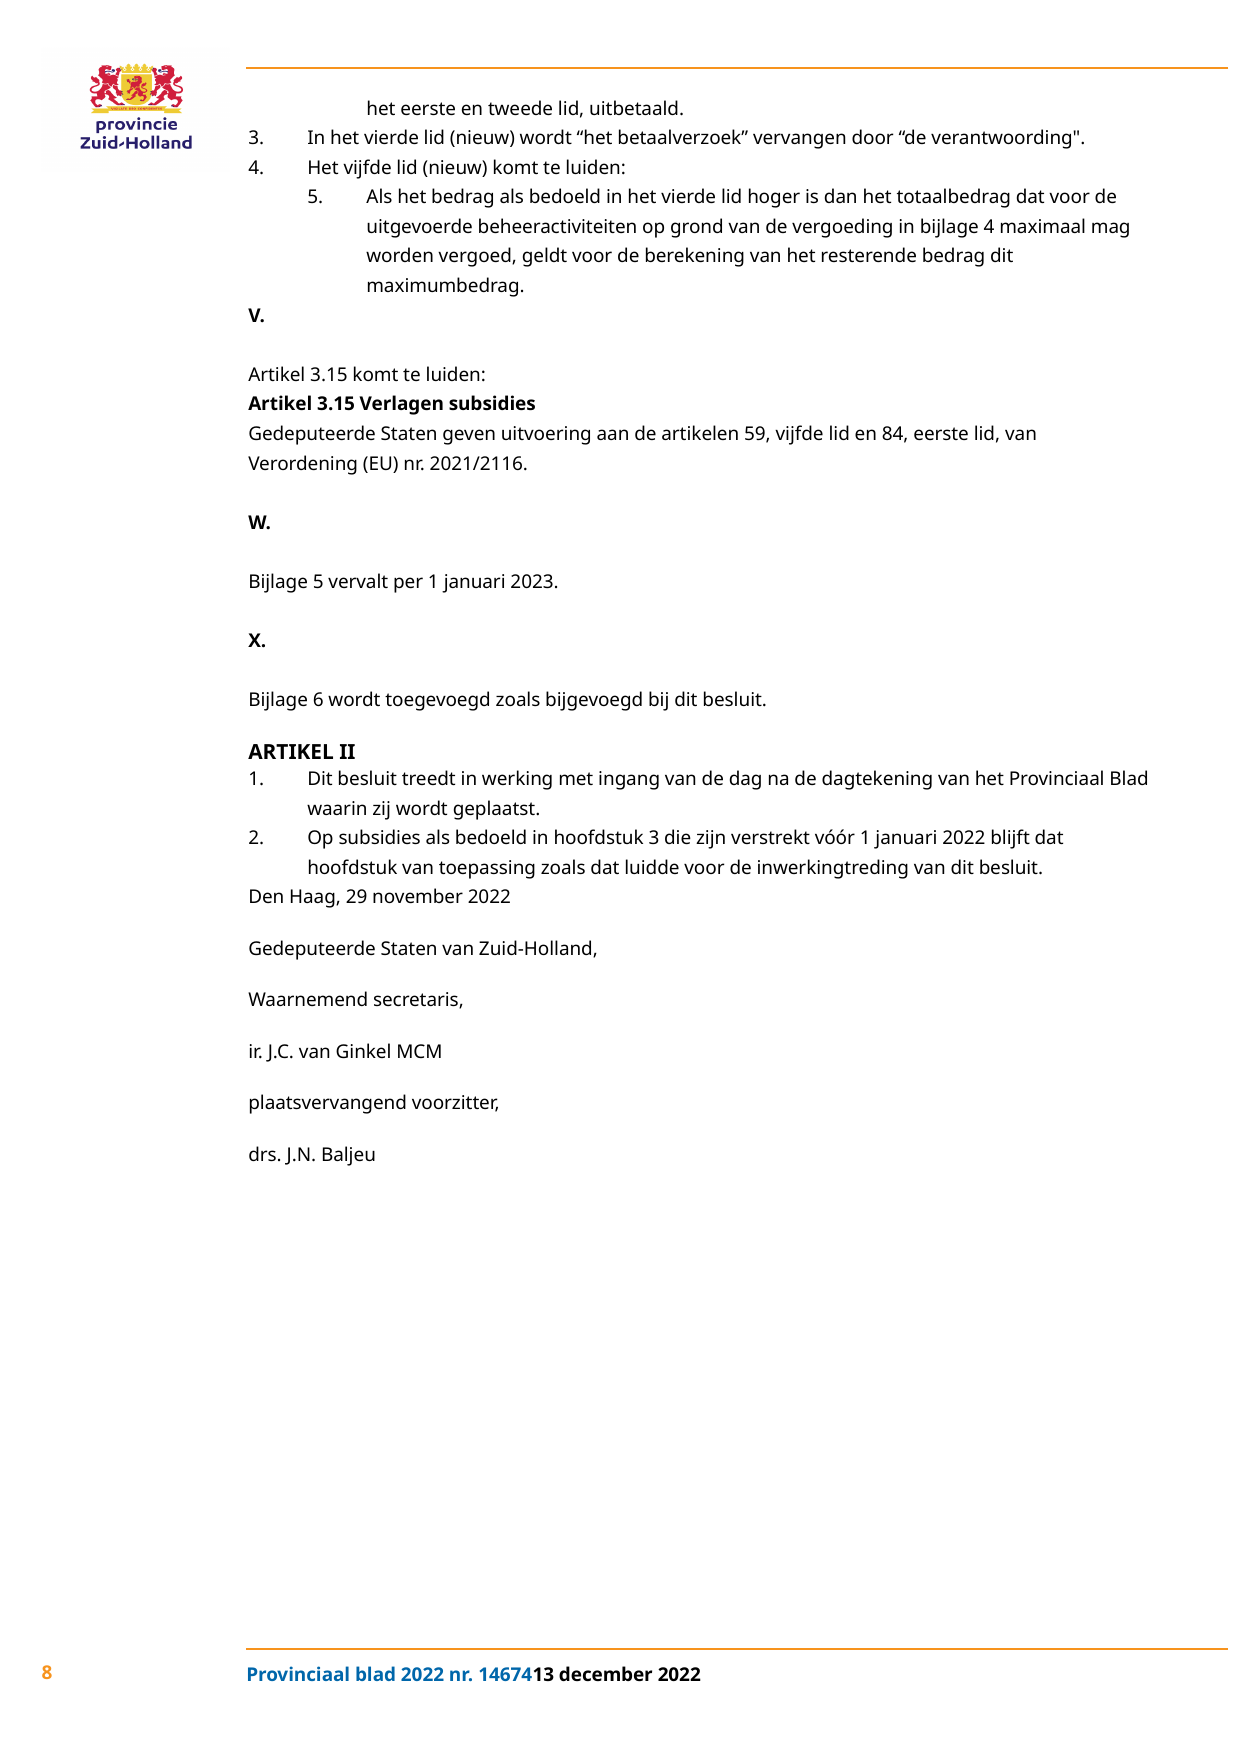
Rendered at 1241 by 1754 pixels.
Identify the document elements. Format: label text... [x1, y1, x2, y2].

text ir. J.C. van Ginkel MCM [248, 1038, 1152, 1064]
text plaatsvervangend voorzitter, [248, 1089, 1152, 1115]
list Als het bedrag als bedoeld in het vierde lid hoger is dan het totaalbedrag dat voor de uitgevoerde beheeractiviteiten op grond van de vergoeding in bijlage 4 maximaal mag worden vergoed, geldt voor de berekening van het resterende bedrag dit maximumbedrag. [307, 183, 1152, 298]
text Artikel 3.15 Verlagen subsidies [248, 391, 1152, 416]
text W. [248, 509, 1152, 535]
text Gedeputeerde Staten geven uitvoering aan de artikelen 59, vijfde lid en 84, eerste lid, van Verordening (EU) nr. 2021/2116. [248, 420, 1152, 476]
text drs. J.N. Baljeu [248, 1141, 1152, 1167]
text Gedeputeerde Staten van Zuid-Holland, [248, 935, 1152, 961]
text Artikel 3.15 komt te luiden: [248, 361, 1152, 387]
text X. [248, 627, 1152, 653]
list Op subsidies als bedoeld in hoofdstuk 3 die zijn verstrekt vóór 1 januari 2022 blijft dat hoofdstuk van toepassing zoals dat luidde voor de inwerkingtreding van dit besluit. [248, 824, 1152, 880]
text Den Haag, 29 november 2022 [248, 884, 1152, 909]
list het eerste en tweede lid, uitbetaald. [307, 95, 1152, 121]
list Het vijfde lid (nieuw) komt te luiden: [248, 154, 1152, 180]
list In het vierde lid (nieuw) wordt “het betaalverzoek” vervangen door “de verantwoording". [248, 124, 1152, 150]
text V. [248, 302, 1152, 328]
text Bijlage 5 vervalt per 1 januari 2023. [248, 568, 1152, 594]
list Dit besluit treedt in werking met ingang van de dag na de dagtekening van het Provinciaal Blad waarin zij wordt geplaatst. [248, 765, 1152, 821]
text Bijlage 6 wordt toegevoegd zoals bijgevoegd bij dit besluit. [248, 686, 1152, 712]
text Waarnemend secretaris, [248, 987, 1152, 1012]
picture [41, 47, 231, 172]
text ARTIKEL II [248, 737, 1152, 765]
